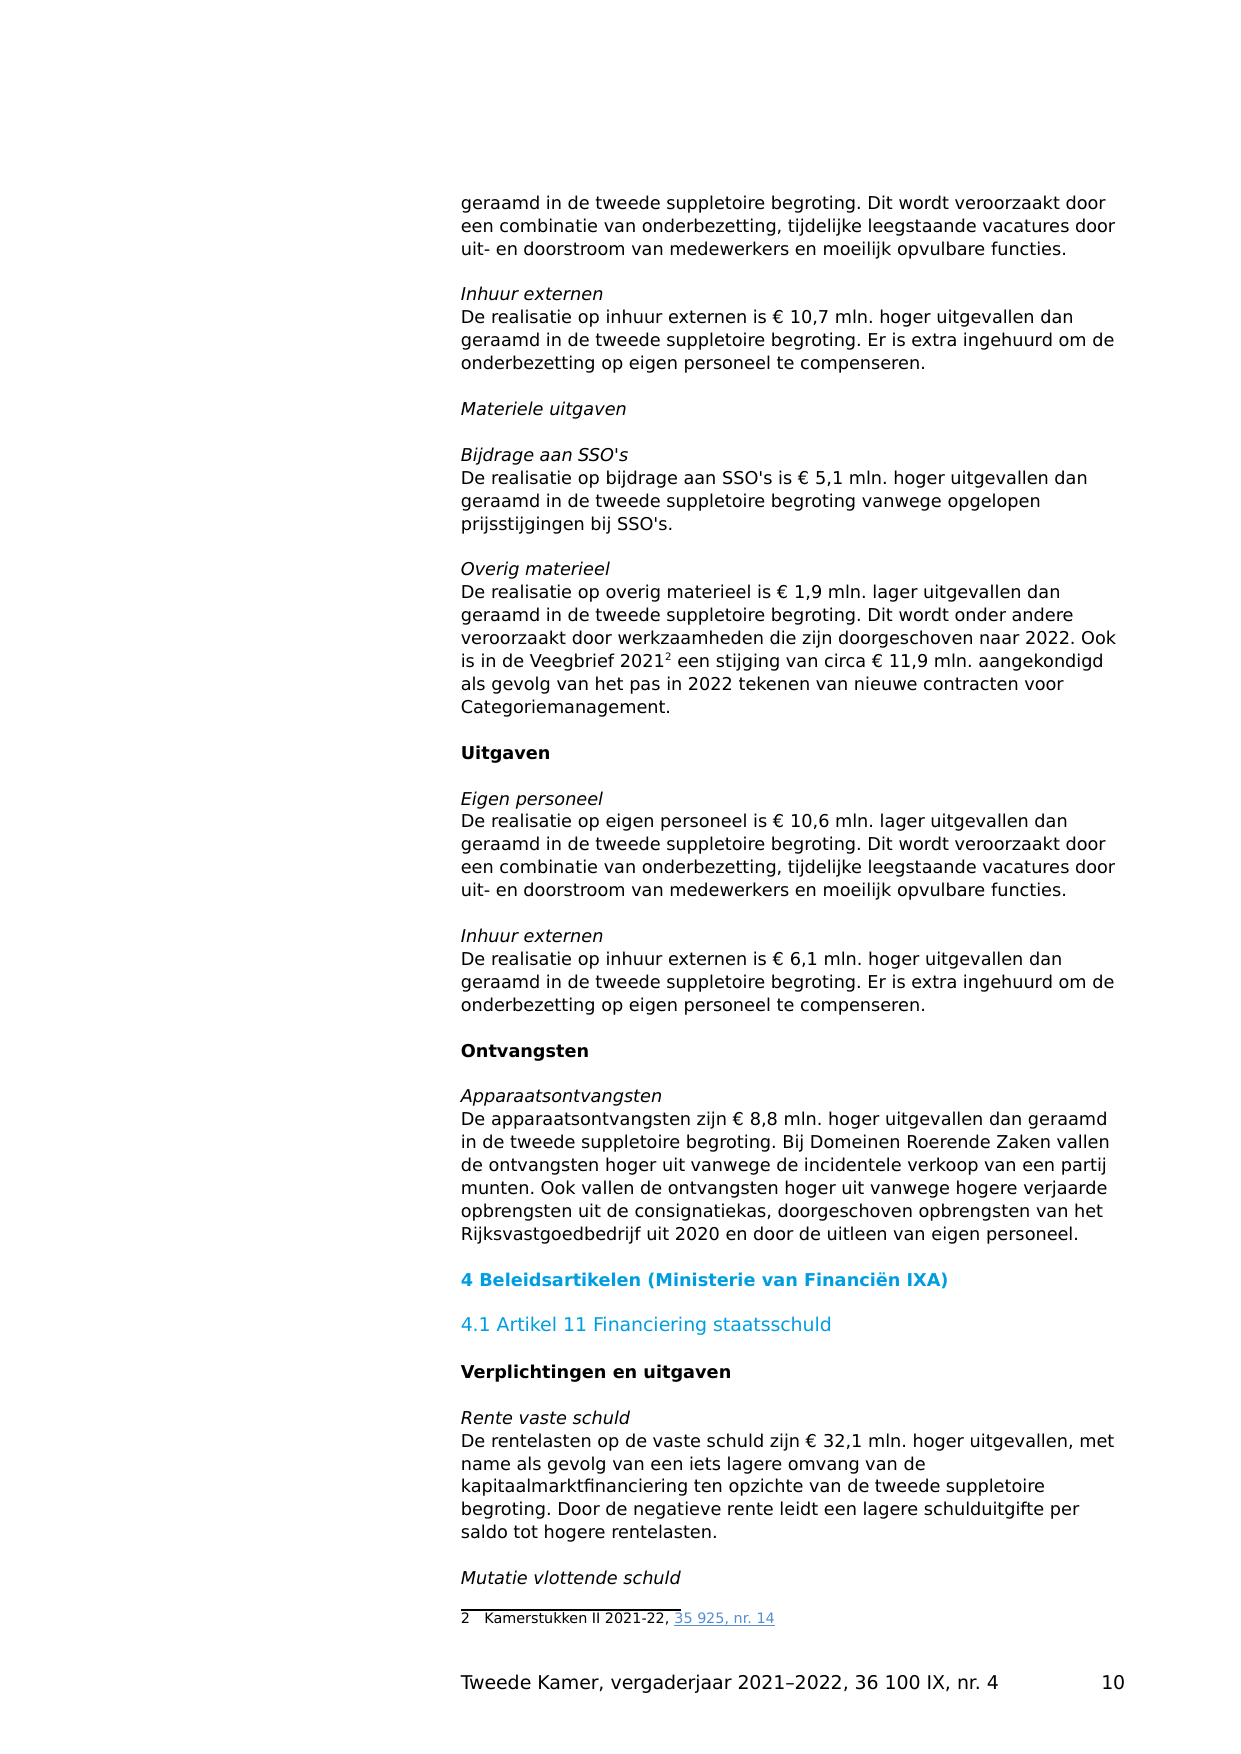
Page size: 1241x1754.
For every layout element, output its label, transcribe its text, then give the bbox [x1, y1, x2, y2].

text Ontvangsten [461, 1039, 1125, 1062]
text Mutatie vlottende schuld [461, 1566, 1125, 1589]
text Uitgaven [461, 741, 1125, 764]
text Eigen personeel De realisatie op eigen personeel is € 10,6 mln. lager uitgevallen dan geraamd in de tweede suppletoire begroting. Dit wordt veroorzaakt door een combinatie van onderbezetting, tijdelijke leegstaande vacatures door uit- en doorstroom van medewerkers en moeilijk opvulbare functies. [461, 787, 1125, 901]
text Overig materieel De realisatie op overig materieel is € 1,9 mln. lager uitgevallen dan geraamd in de tweede suppletoire begroting. Dit wordt onder andere veroorzaakt door werkzaamheden die zijn doorgeschoven naar 2022. Ook is in de Veegbrief 2021 een stijging van circa € 11,9 mln. aangekondigd als gevolg van het pas in 2022 tekenen van nieuwe contracten voor Categoriemanagement. [461, 557, 1125, 718]
text geraamd in de tweede suppletoire begroting. Dit wordt veroorzaakt door een combinatie van onderbezetting, tijdelijke leegstaande vacatures door uit- en doorstroom van medewerkers en moeilijk opvulbare functies. [461, 191, 1125, 259]
text Rente vaste schuld De rentelasten op de vaste schuld zijn € 32,1 mln. hoger uitgevallen, met name als gevolg van een iets lagere omvang van de kapitaalmarktfinanciering ten opzichte van de tweede suppletoire begroting. Door de negatieve rente leidt een lagere schulduitgifte per saldo tot hogere rentelasten. [461, 1406, 1125, 1543]
text Verplichtingen en uitgaven [461, 1360, 1125, 1383]
title 4 Beleidsartikelen (Ministerie van Financiën IXA) [461, 1268, 1125, 1291]
text Inhuur externen De realisatie op inhuur externen is € 6,1 mln. hoger uitgevallen dan geraamd in de tweede suppletoire begroting. Er is extra ingehuurd om de onderbezetting op eigen personeel te compenseren. [461, 924, 1125, 1016]
text Materiele uitgaven [461, 397, 1125, 420]
title 4.1 Artikel 11 Financiering staatsschuld [461, 1314, 1125, 1336]
text __Kamerstukken II 2021-22, 35 925, nr. 14 [461, 1610, 1125, 1627]
text Apparaatsontvangsten De apparaatsontvangsten zijn € 8,8 mln. hoger uitgevallen dan geraamd in de tweede suppletoire begroting. Bij Domeinen Roerende Zaken vallen de ontvangsten hoger uit vanwege de incidentele verkoop van een partij munten. Ook vallen de ontvangsten hoger uit vanwege hogere verjaarde opbrengsten uit de consignatiekas, doorgeschoven opbrengsten van het Rijksvastgoedbedrijf uit 2020 en door de uitleen van eigen personeel. [461, 1084, 1125, 1245]
text Bijdrage aan SSO's De realisatie op bijdrage aan SSO's is € 5,1 mln. hoger uitgevallen dan geraamd in de tweede suppletoire begroting vanwege opgelopen prijsstijgingen bij SSO's. [461, 443, 1125, 534]
text Inhuur externen De realisatie op inhuur externen is € 10,7 mln. hoger uitgevallen dan geraamd in de tweede suppletoire begroting. Er is extra ingehuurd om de onderbezetting op eigen personeel te compenseren. [461, 282, 1125, 374]
